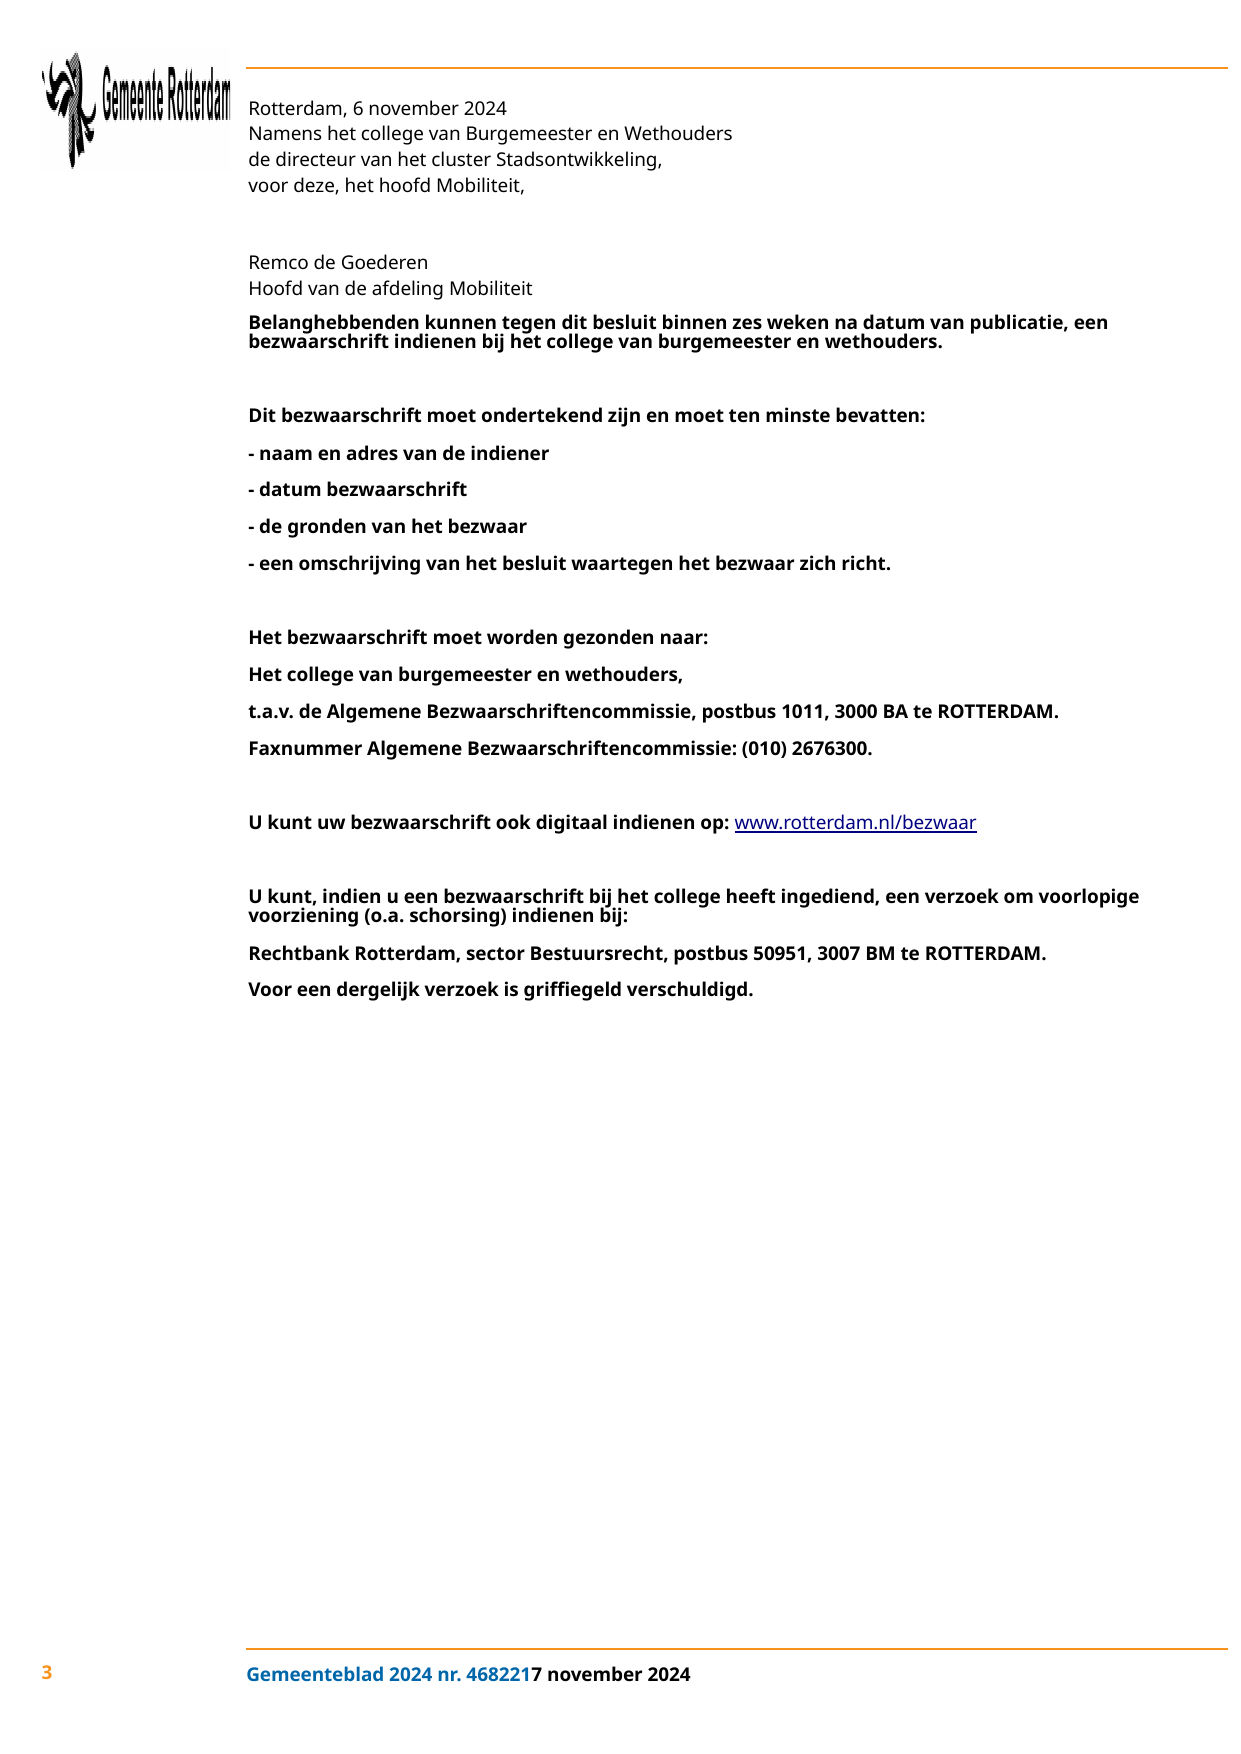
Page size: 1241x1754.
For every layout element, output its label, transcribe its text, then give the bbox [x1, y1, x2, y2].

text voor deze, het hoofd Mobiliteit, [248, 172, 1152, 198]
text Namens het college van Burgemeester en Wethouders [248, 121, 1152, 146]
text - de gronden van het bezwaar [248, 518, 1152, 538]
text Dit bezwaarschrift moet ondertekend zijn en moet ten minste bevatten: [248, 407, 1152, 427]
text Rotterdam, 6 november 2024 [248, 95, 1152, 121]
text Het college van burgemeester en wethouders, [248, 666, 1152, 686]
text U kunt uw bezwaarschrift ook digitaal indienen op: www.rotterdam.nl/bezwaar [248, 814, 1152, 833]
text de directeur van het cluster Stadsontwikkeling, [248, 146, 1152, 172]
text - datum bezwaarschrift [248, 481, 1152, 501]
text t.a.v. de Algemene Bezwaarschriftencommissie, postbus 1011, 3000 BA te ROTTERDAM. [248, 703, 1152, 723]
text - naam en adres van de indiener [248, 444, 1152, 464]
text Remco de Goederen [248, 249, 1152, 275]
text U kunt, indien u een bezwaarschrift bij het college heeft ingediend, een verzoek om voorlopige voorziening (o.a. schorsing) indienen bij: [248, 888, 1152, 927]
text Voor een dergelijk verzoek is griffiegeld verschuldigd. [248, 981, 1152, 1001]
text Het bezwaarschrift moet worden gezonden naar: [248, 629, 1152, 649]
text - een omschrijving van het besluit waartegen het bezwaar zich richt. [248, 555, 1152, 575]
text Rechtbank Rotterdam, sector Bestuursrecht, postbus 50951, 3007 BM te ROTTERDAM. [248, 944, 1152, 964]
text Belanghebbenden kunnen tegen dit besluit binnen zes weken na datum van publicatie, een bezwaarschrift indienen bij het college van burgemeester en wethouders. [248, 314, 1152, 353]
text Hoofd van de afdeling Mobiliteit [248, 275, 1152, 301]
text Faxnummer Algemene Bezwaarschriftencommissie: (010) 2676300. [248, 740, 1152, 759]
picture [41, 47, 231, 172]
